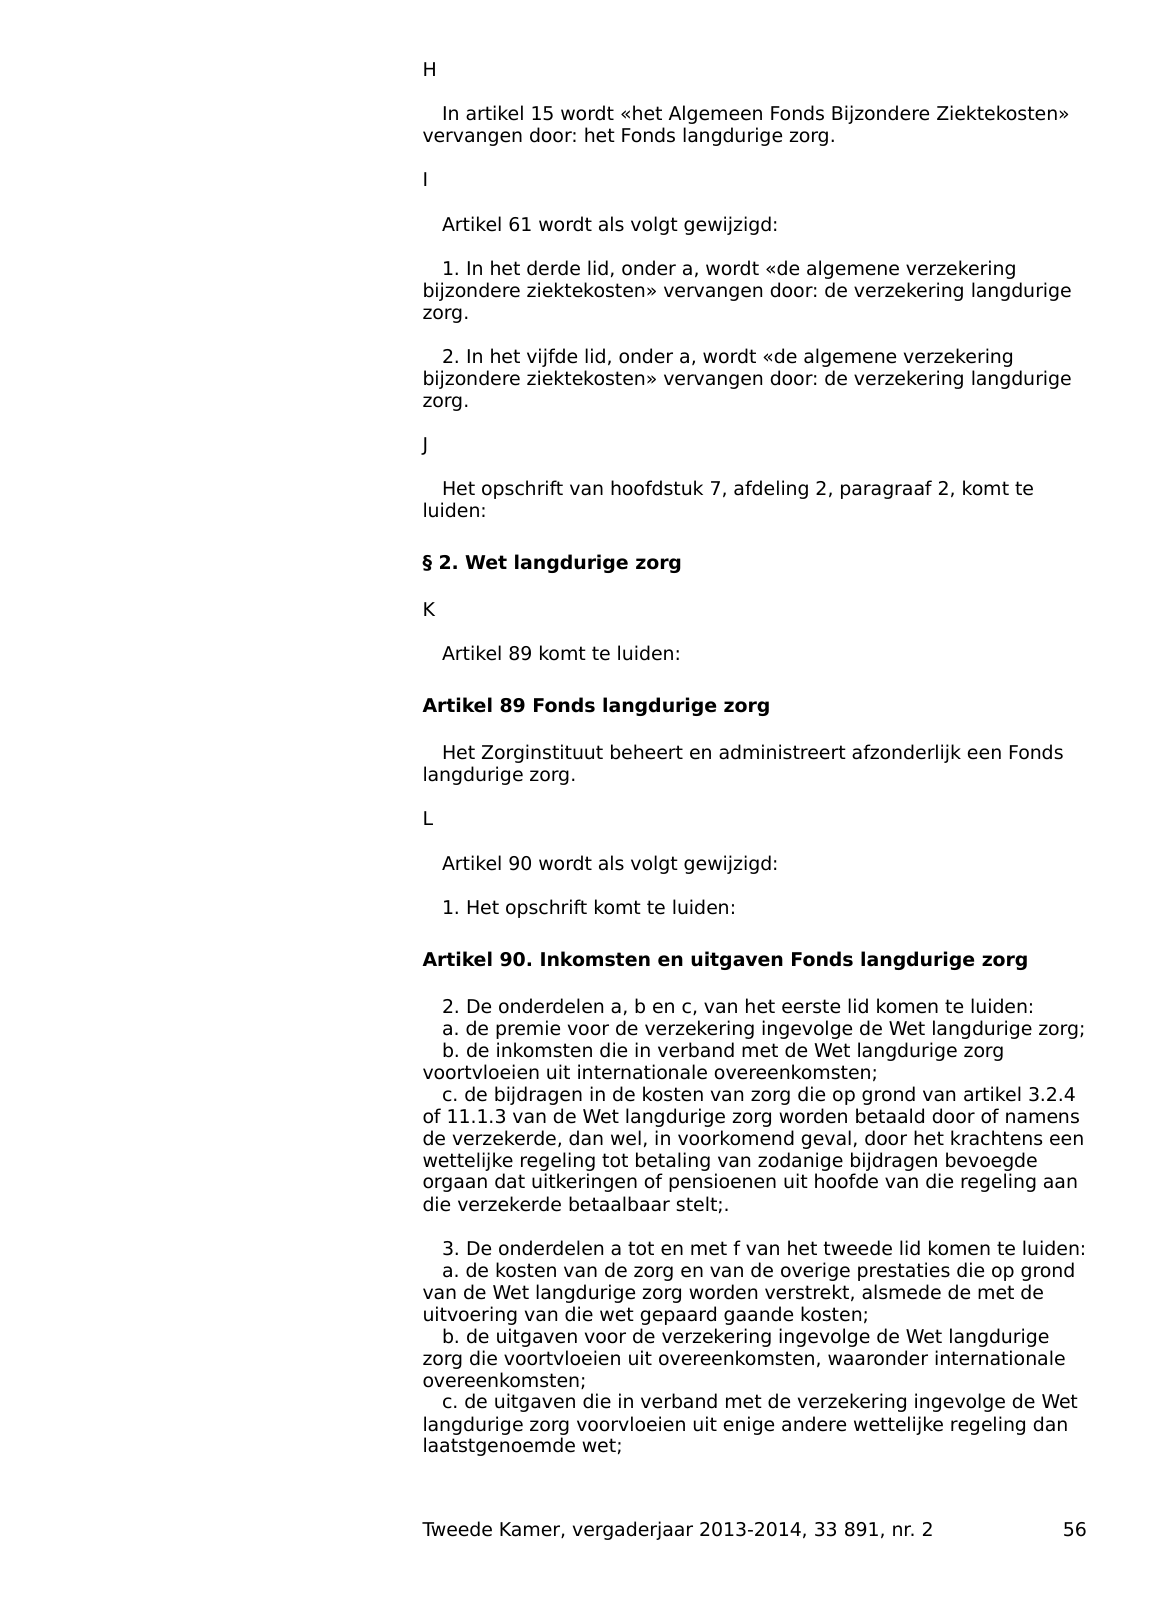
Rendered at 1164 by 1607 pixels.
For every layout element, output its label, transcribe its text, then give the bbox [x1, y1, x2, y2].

text L [422, 808, 1087, 830]
text a. de kosten van de zorg en van de overige prestaties die op grond van de Wet langdurige zorg worden verstrekt, alsmede de met de uitvoering van die wet gepaard gaande kosten; [422, 1259, 1087, 1326]
text 1. In het derde lid, onder a, wordt «de algemene verzekering bijzondere ziektekosten» vervangen door: de verzekering langdurige zorg. [422, 258, 1087, 324]
text 1. Het opschrift komt te luiden: [422, 897, 1087, 919]
text a. de premie voor de verzekering ingevolge de Wet langdurige zorg; [422, 1018, 1087, 1039]
subtitle Artikel 89 Fonds langdurige zorg [422, 695, 1087, 717]
text 2. De onderdelen a, b en c, van het eerste lid komen te luiden: [422, 996, 1087, 1018]
text b. de uitgaven voor de verzekering ingevolge de Wet langdurige zorg die voortvloeien uit overeenkomsten, waaronder internationale overeenkomsten; [422, 1326, 1087, 1391]
text I [422, 169, 1087, 191]
text Artikel 90 wordt als volgt gewijzigd: [422, 852, 1087, 874]
text In artikel 15 wordt «het Algemeen Fonds Bijzondere Ziektekosten» vervangen door: het Fonds langdurige zorg. [422, 103, 1087, 147]
text b. de inkomsten die in verband met de Wet langdurige zorg voortvloeien uit internationale overeenkomsten; [422, 1039, 1087, 1083]
text 3. De onderdelen a tot en met f van het tweede lid komen te luiden: [422, 1238, 1087, 1259]
text c. de bijdragen in de kosten van zorg die op grond van artikel 3.2.4 of 11.1.3 van de Wet langdurige zorg worden betaald door of namens de verzekerde, dan wel, in voorkomend geval, door het krachtens een wettelijke regeling tot betaling van zodanige bijdragen bevoegde orgaan dat uitkeringen of pensioenen uit hoofde van die regeling aan die verzekerde betaalbaar stelt;. [422, 1083, 1087, 1215]
text Het Zorginstituut beheert en administreert afzonderlijk een Fonds langdurige zorg. [422, 742, 1087, 786]
text K [422, 599, 1087, 621]
text Artikel 61 wordt als volgt gewijzigd: [422, 213, 1087, 236]
text H [422, 59, 1087, 81]
text 2. In het vijfde lid, onder a, wordt «de algemene verzekering bijzondere ziektekosten» vervangen door: de verzekering langdurige zorg. [422, 346, 1087, 412]
text Het opschrift van hoofdstuk 7, afdeling 2, paragraaf 2, komt te luiden: [422, 478, 1087, 522]
subtitle Artikel 90. Inkomsten en uitgaven Fonds langdurige zorg [422, 949, 1087, 971]
subtitle § 2. Wet langdurige zorg [422, 552, 1087, 574]
text J [422, 434, 1087, 456]
text c. de uitgaven die in verband met de verzekering ingevolge de Wet langdurige zorg voorvloeien uit enige andere wettelijke regeling dan laatstgenoemde wet; [422, 1391, 1087, 1457]
text Artikel 89 komt te luiden: [422, 643, 1087, 665]
